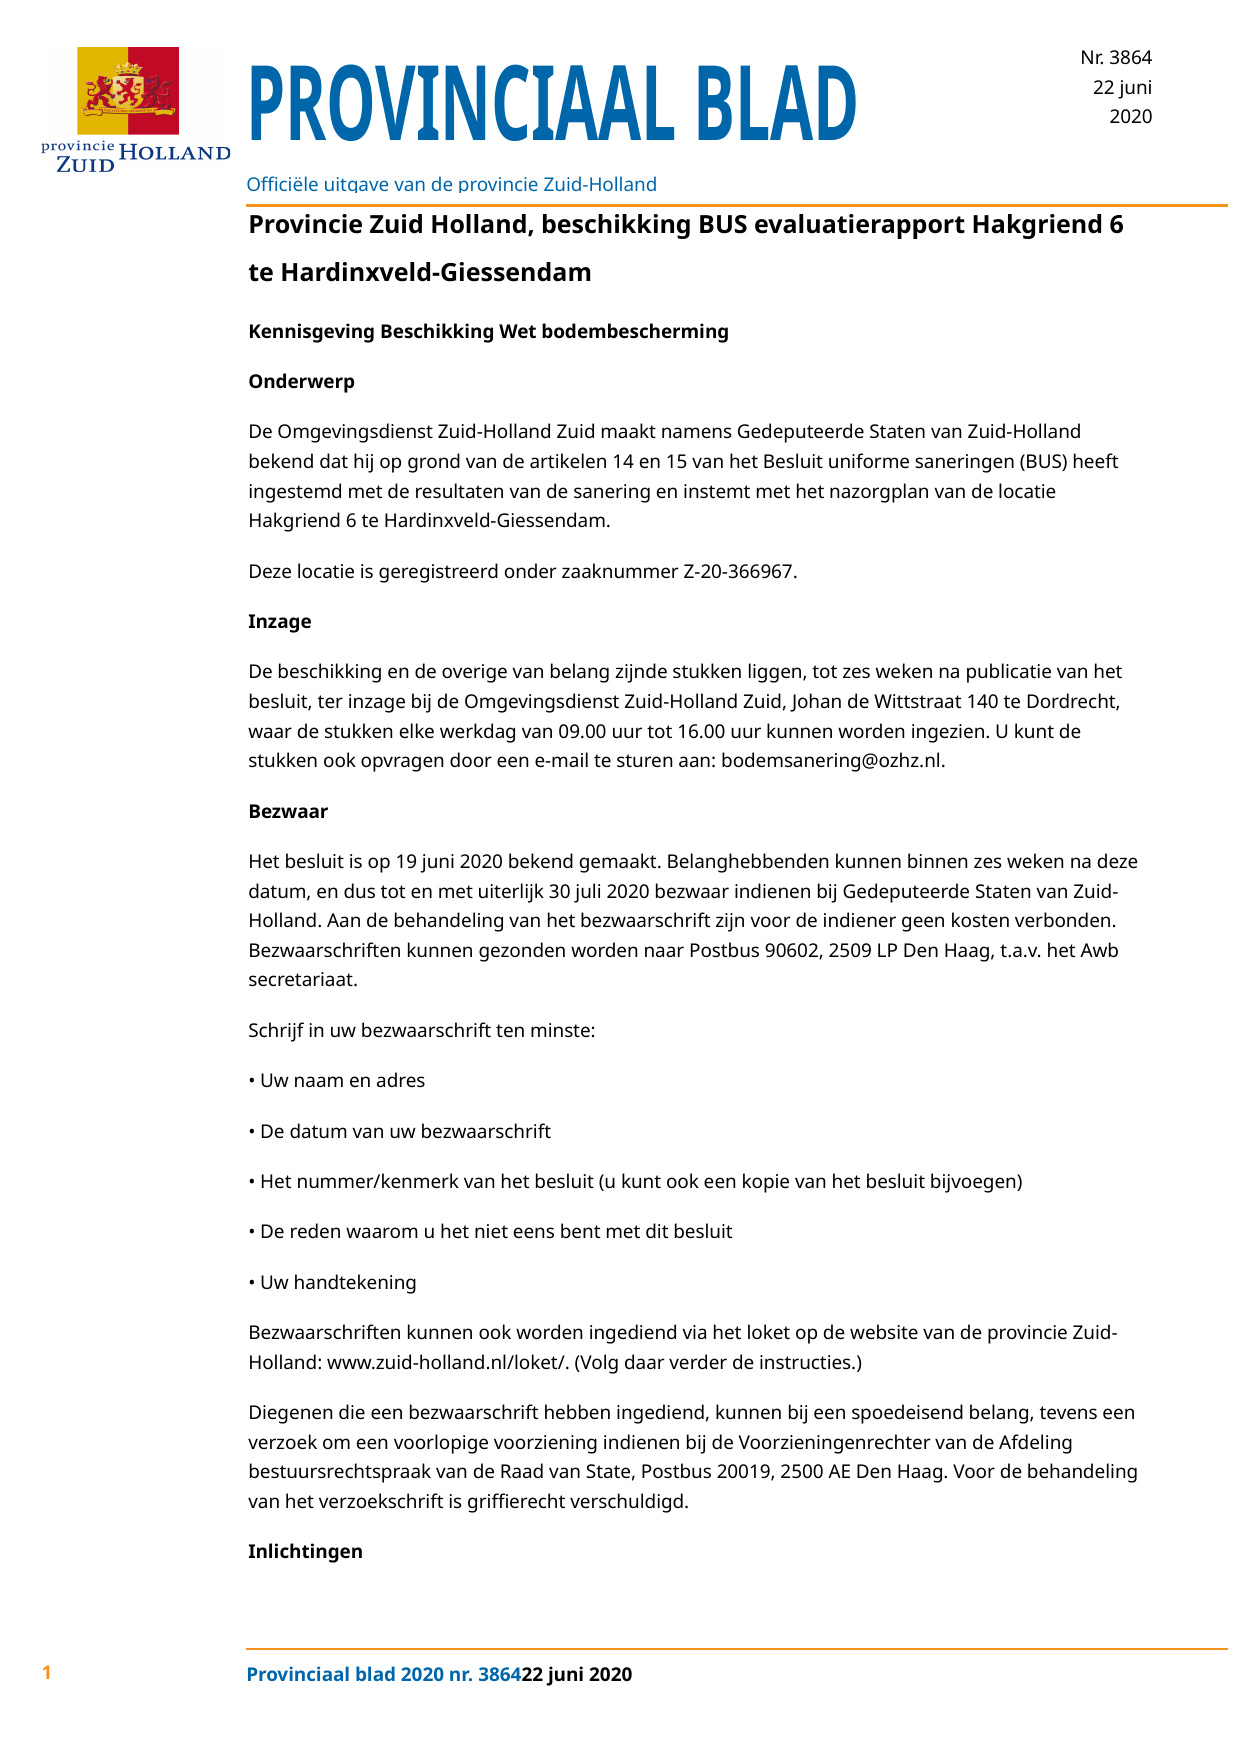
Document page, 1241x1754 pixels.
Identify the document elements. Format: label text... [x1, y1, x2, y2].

text Provincie Zuid Holland, beschikking BUS evaluatierapport Hakgriend 6 te Hardinxveld-Giessendam [248, 207, 1152, 288]
text • Het nummer/kenmerk van het besluit (u kunt ook een kopie van het besluit bijvoegen) [248, 1168, 1152, 1194]
text Diegenen die een bezwaarschrift hebben ingediend, kunnen bij een spoedeisend belang, tevens een verzoek om een voorlopige voorziening indienen bij de Voorzieningenrechter van de Afdeling bestuursrechtspraak van de Raad van State, Postbus 20019, 2500 AE Den Haag. Voor de behandeling van het verzoekschrift is griffierecht verschuldigd. [248, 1399, 1152, 1514]
text Bezwaar [248, 798, 1152, 824]
text • Uw naam en adres [248, 1067, 1152, 1093]
picture [41, 47, 231, 172]
text • De datum van uw bezwaarschrift [248, 1118, 1152, 1144]
text Kennisgeving Beschikking Wet bodembescherming [248, 318, 1152, 344]
text Bezwaarschriften kunnen ook worden ingediend via het loket op de website van de provincie Zuid-Holland: www.zuid-holland.nl/loket/. (Volg daar verder de instructies.) [248, 1319, 1152, 1375]
text Inzage [248, 608, 1152, 634]
text Deze locatie is geregistreerd onder zaaknummer Z-20-366967. [248, 558, 1152, 584]
text • De reden waarom u het niet eens bent met dit besluit [248, 1219, 1152, 1244]
text De beschikking en de overige van belang zijnde stukken liggen, tot zes weken na publicatie van het besluit, ter inzage bij de Omgevingsdienst Zuid-Holland Zuid, Johan de Wittstraat 140 te Dordrecht, waar de stukken elke werkdag van 09.00 uur tot 16.00 uur kunnen worden ingezien. U kunt de stukken ook opvragen door een e-mail te sturen aan: bodemsanering@ozhz.nl. [248, 659, 1152, 773]
text Schrijf in uw bezwaarschrift ten minste: [248, 1017, 1152, 1043]
text Onderwerp [248, 368, 1152, 394]
text Het besluit is op 19 juni 2020 bekend gemaakt. Belanghebbenden kunnen binnen zes weken na deze datum, en dus tot en met uiterlijk 30 juli 2020 bezwaar indienen bij Gedeputeerde Staten van Zuid-Holland. Aan de behandeling van het bezwaarschrift zijn voor de indiener geen kosten verbonden. Bezwaarschriften kunnen gezonden worden naar Postbus 90602, 2509 LP Den Haag, t.a.v. het Awb secretariaat. [248, 848, 1152, 992]
text Inlichtingen [248, 1539, 1152, 1564]
text De Omgevingsdienst Zuid-Holland Zuid maakt namens Gedeputeerde Staten van Zuid-Holland bekend dat hij op grond van de artikelen 14 en 15 van het Besluit uniforme saneringen (BUS) heeft ingestemd met de resultaten van de sanering en instemt met het nazorgplan van de locatie Hakgriend 6 te Hardinxveld-Giessendam. [248, 419, 1152, 533]
text • Uw handtekening [248, 1269, 1152, 1295]
